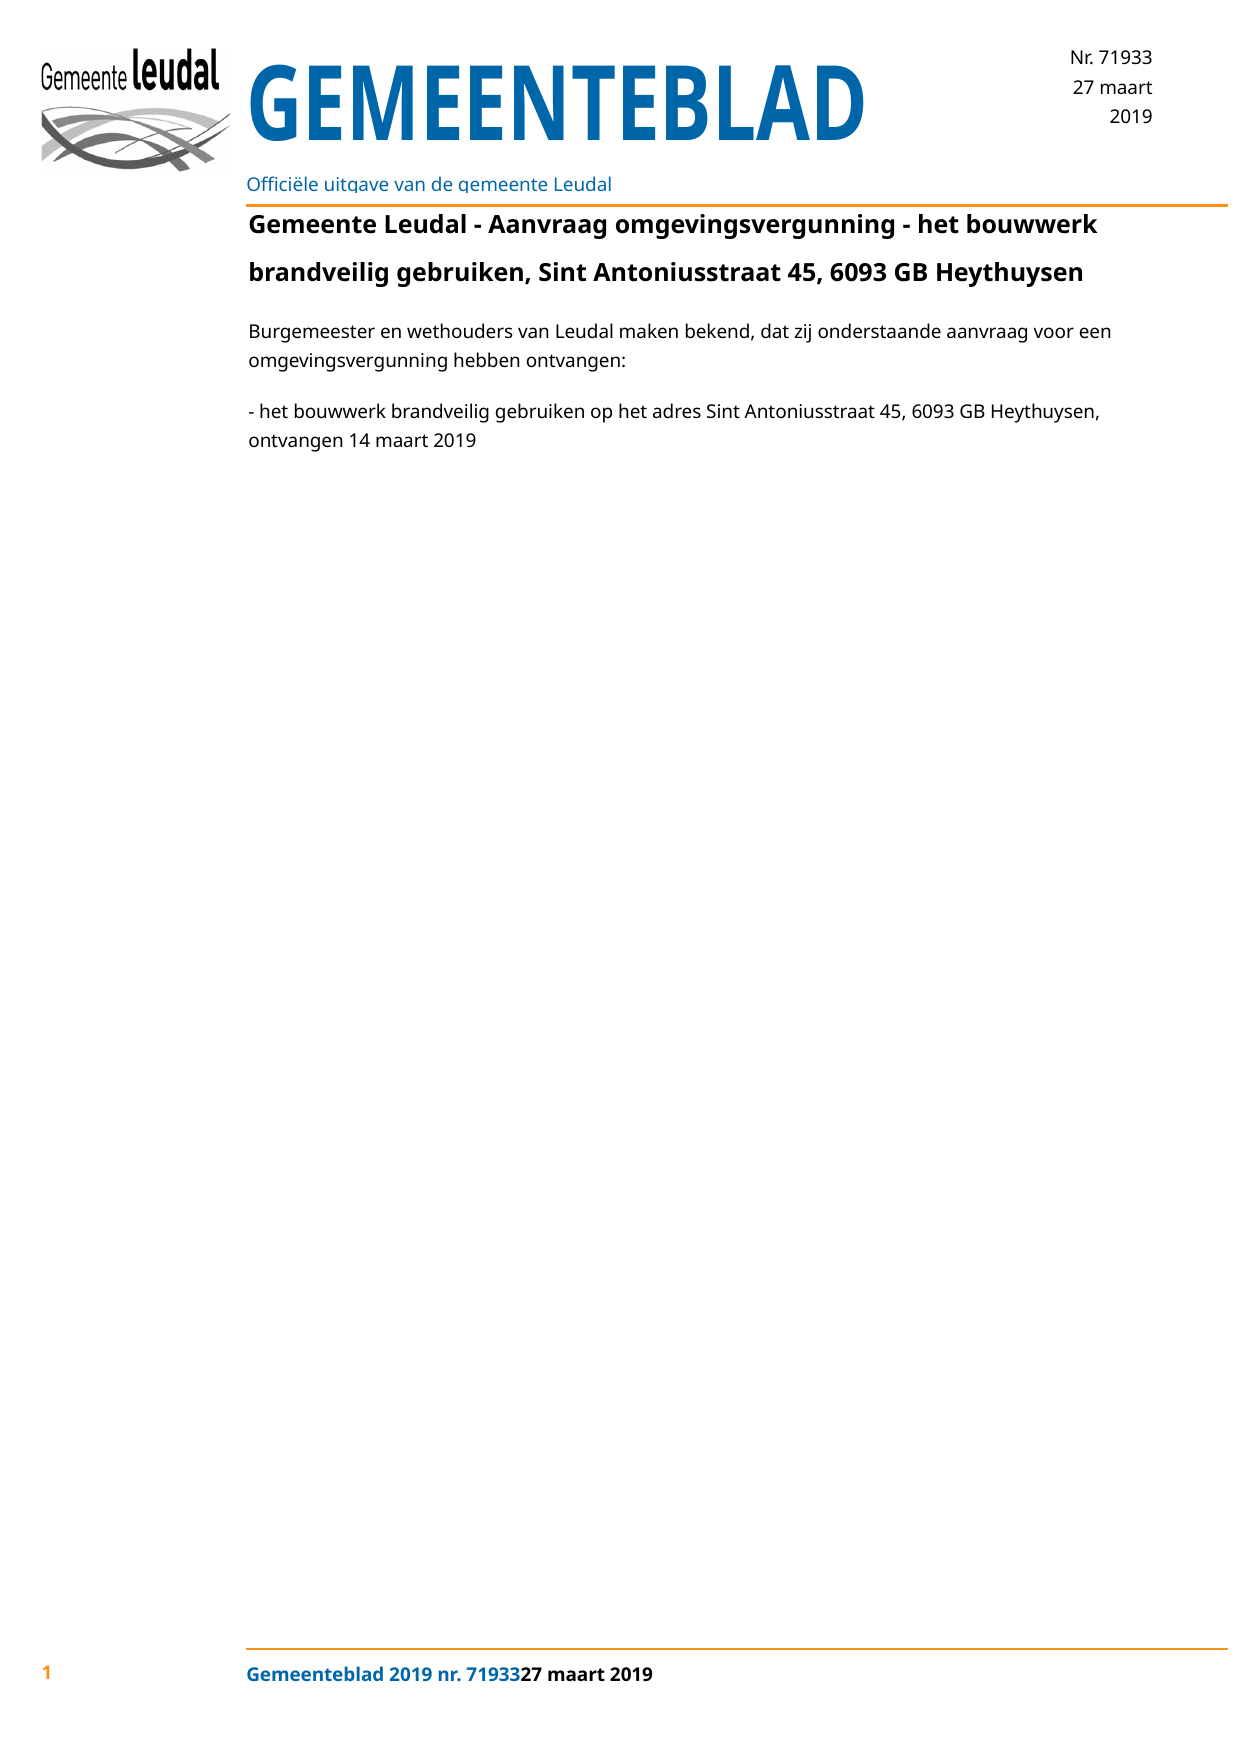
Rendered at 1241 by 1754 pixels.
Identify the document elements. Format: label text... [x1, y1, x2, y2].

picture [41, 47, 231, 172]
text Gemeente Leudal - Aanvraag omgevingsvergunning - het bouwwerk brandveilig gebruiken, Sint Antoniusstraat 45, 6093 GB Heythuysen [248, 207, 1152, 288]
text - het bouwwerk brandveilig gebruiken op het adres Sint Antoniusstraat 45, 6093 GB Heythuysen, ontvangen 14 maart 2019 [248, 398, 1152, 453]
text Burgemeester en wethouders van Leudal maken bekend, dat zij onderstaande aanvraag voor een omgevingsvergunning hebben ontvangen: [248, 318, 1152, 373]
